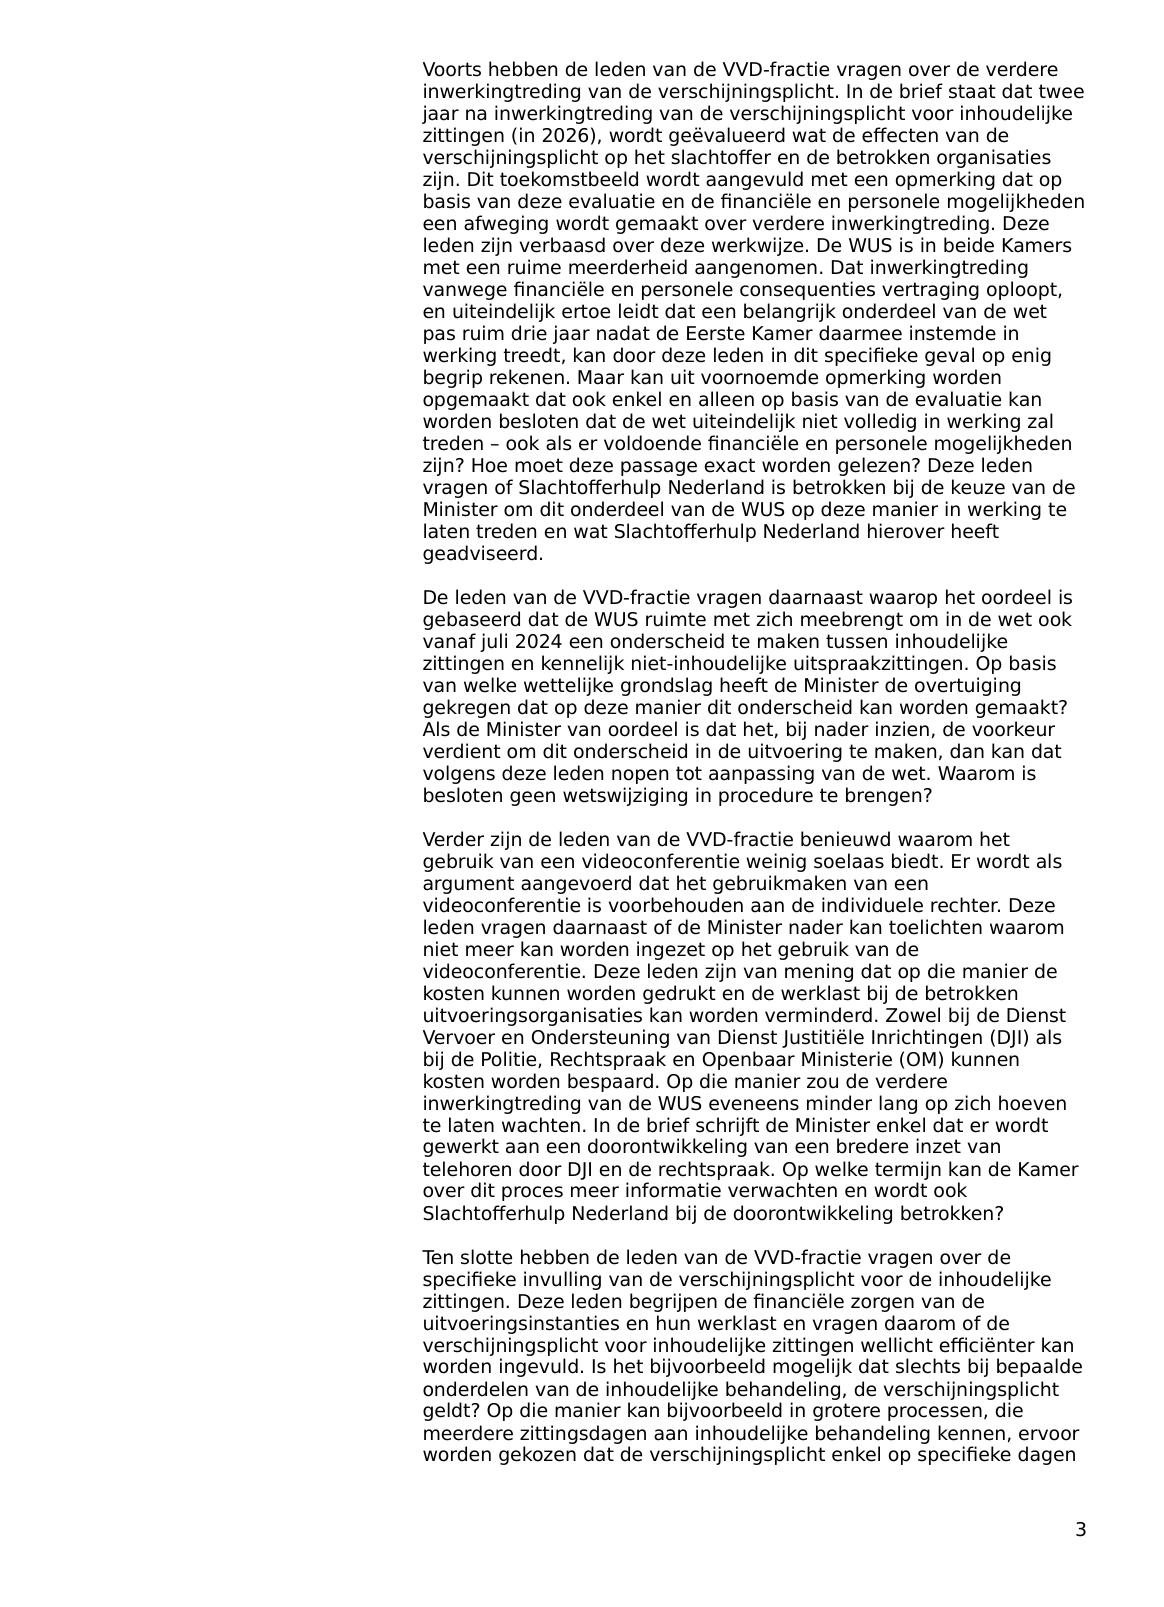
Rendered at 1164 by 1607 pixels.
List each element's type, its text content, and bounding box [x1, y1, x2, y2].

text Verder zijn de leden van de VVD-fractie benieuwd waarom het gebruik van een videoconferentie weinig soelaas biedt. Er wordt als argument aangevoerd dat het gebruikmaken van een videoconferentie is voorbehouden aan de individuele rechter. Deze leden vragen daarnaast of de Minister nader kan toelichten waarom niet meer kan worden ingezet op het gebruik van de videoconferentie. Deze leden zijn van mening dat op die manier de kosten kunnen worden gedrukt en de werklast bij de betrokken uitvoeringsorganisaties kan worden verminderd. Zowel bij de Dienst Vervoer en Ondersteuning van Dienst Justitiële Inrichtingen (DJI) als bij de Politie, Rechtspraak en Openbaar Ministerie (OM) kunnen kosten worden bespaard. Op die manier zou de verdere inwerkingtreding van de WUS eveneens minder lang op zich hoeven te laten wachten. In de brief schrijft de Minister enkel dat er wordt gewerkt aan een doorontwikkeling van een bredere inzet van telehoren door DJI en de rechtspraak. Op welke termijn kan de Kamer over dit proces meer informatie verwachten en wordt ook Slachtofferhulp Nederland bij de doorontwikkeling betrokken? [422, 829, 1087, 1224]
text De leden van de VVD-fractie vragen daarnaast waarop het oordeel is gebaseerd dat de WUS ruimte met zich meebrengt om in de wet ook vanaf juli 2024 een onderscheid te maken tussen inhoudelijke zittingen en kennelijk niet-inhoudelijke uitspraakzittingen. Op basis van welke wettelijke grondslag heeft de Minister de overtuiging gekregen dat op deze manier dit onderscheid kan worden gemaakt? Als de Minister van oordeel is dat het, bij nader inzien, de voorkeur verdient om dit onderscheid in de uitvoering te maken, dan kan dat volgens deze leden nopen tot aanpassing van de wet. Waarom is besloten geen wetswijziging in procedure te brengen? [422, 587, 1087, 807]
text Voorts hebben de leden van de VVD-fractie vragen over de verdere inwerkingtreding van de verschijningsplicht. In de brief staat dat twee jaar na inwerkingtreding van de verschijningsplicht voor inhoudelijke zittingen (in 2026), wordt geëvalueerd wat de effecten van de verschijningsplicht op het slachtoffer en de betrokken organisaties zijn. Dit toekomstbeeld wordt aangevuld met een opmerking dat op basis van deze evaluatie en de financiële en personele mogelijkheden een afweging wordt gemaakt over verdere inwerkingtreding. Deze leden zijn verbaasd over deze werkwijze. De WUS is in beide Kamers met een ruime meerderheid aangenomen. Dat inwerkingtreding vanwege financiële en personele consequenties vertraging oploopt, en uiteindelijk ertoe leidt dat een belangrijk onderdeel van de wet pas ruim drie jaar nadat de Eerste Kamer daarmee instemde in werking treedt, kan door deze leden in dit specifieke geval op enig begrip rekenen. Maar kan uit voornoemde opmerking worden opgemaakt dat ook enkel en alleen op basis van de evaluatie kan worden besloten dat de wet uiteindelijk niet volledig in werking zal treden – ook als er voldoende financiële en personele mogelijkheden zijn? Hoe moet deze passage exact worden gelezen? Deze leden vragen of Slachtofferhulp Nederland is betrokken bij de keuze van de Minister om dit onderdeel van de WUS op deze manier in werking te laten treden en wat Slachtofferhulp Nederland hierover heeft geadviseerd. [422, 59, 1087, 564]
text Ten slotte hebben de leden van de VVD-fractie vragen over de specifieke invulling van de verschijningsplicht voor de inhoudelijke zittingen. Deze leden begrijpen de financiële zorgen van de uitvoeringsinstanties en hun werklast en vragen daarom of de verschijningsplicht voor inhoudelijke zittingen wellicht efficiënter kan worden ingevuld. Is het bijvoorbeeld mogelijk dat slechts bij bepaalde onderdelen van de inhoudelijke behandeling, de verschijningsplicht geldt? Op die manier kan bijvoorbeeld in grotere processen, die meerdere zittingsdagen aan inhoudelijke behandeling kennen, ervoor worden gekozen dat de verschijningsplicht enkel op specifieke dagen [422, 1247, 1087, 1466]
